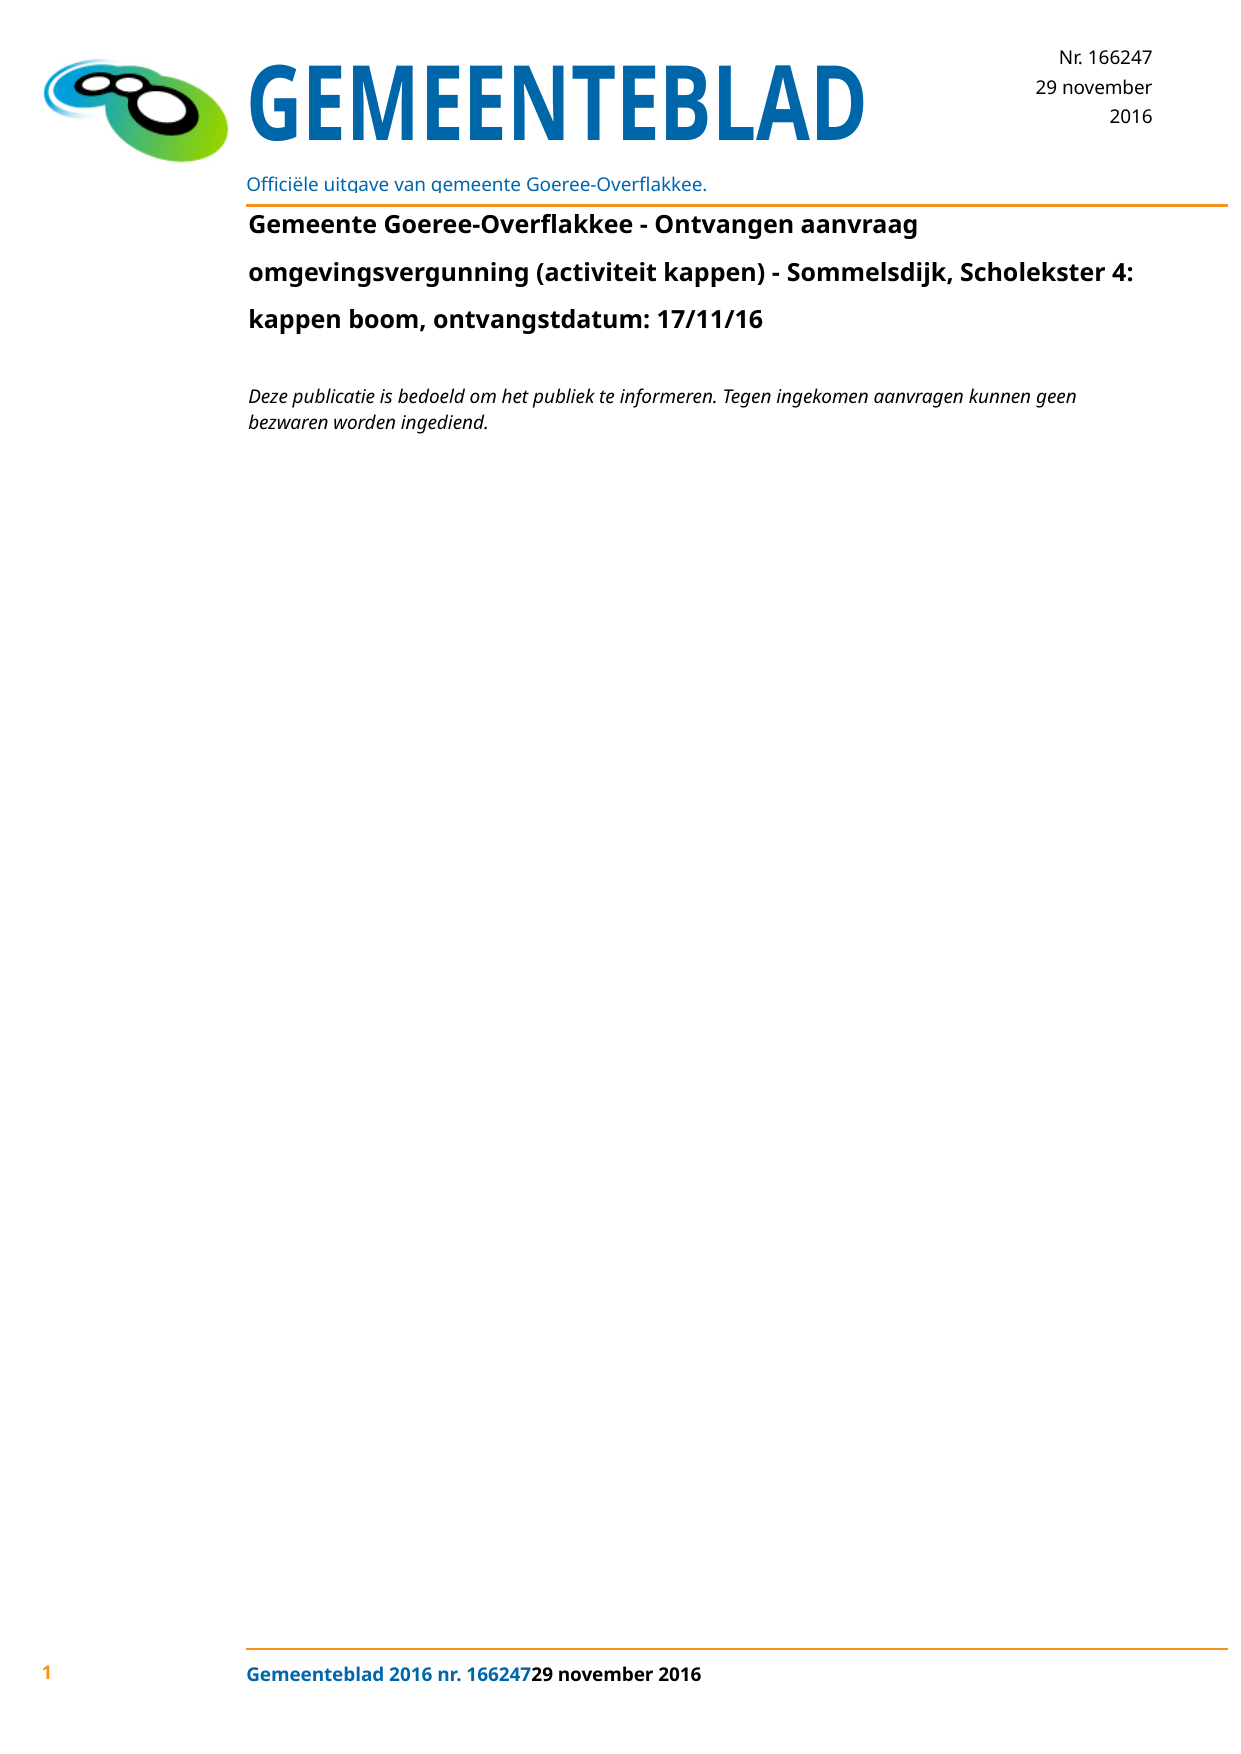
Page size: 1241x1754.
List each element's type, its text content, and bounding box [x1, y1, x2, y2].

text Gemeente Goeree-Overflakkee - Ontvangen aanvraag omgevingsvergunning (activiteit kappen) - Sommelsdijk, Scholekster 4: kappen boom, ontvangstdatum: 17/11/16 [248, 207, 1152, 336]
text Deze publicatie is bedoeld om het publiek te informeren. Tegen ingekomen aanvragen kunnen geen bezwaren worden ingediend. [248, 384, 1152, 435]
picture [41, 47, 231, 172]
